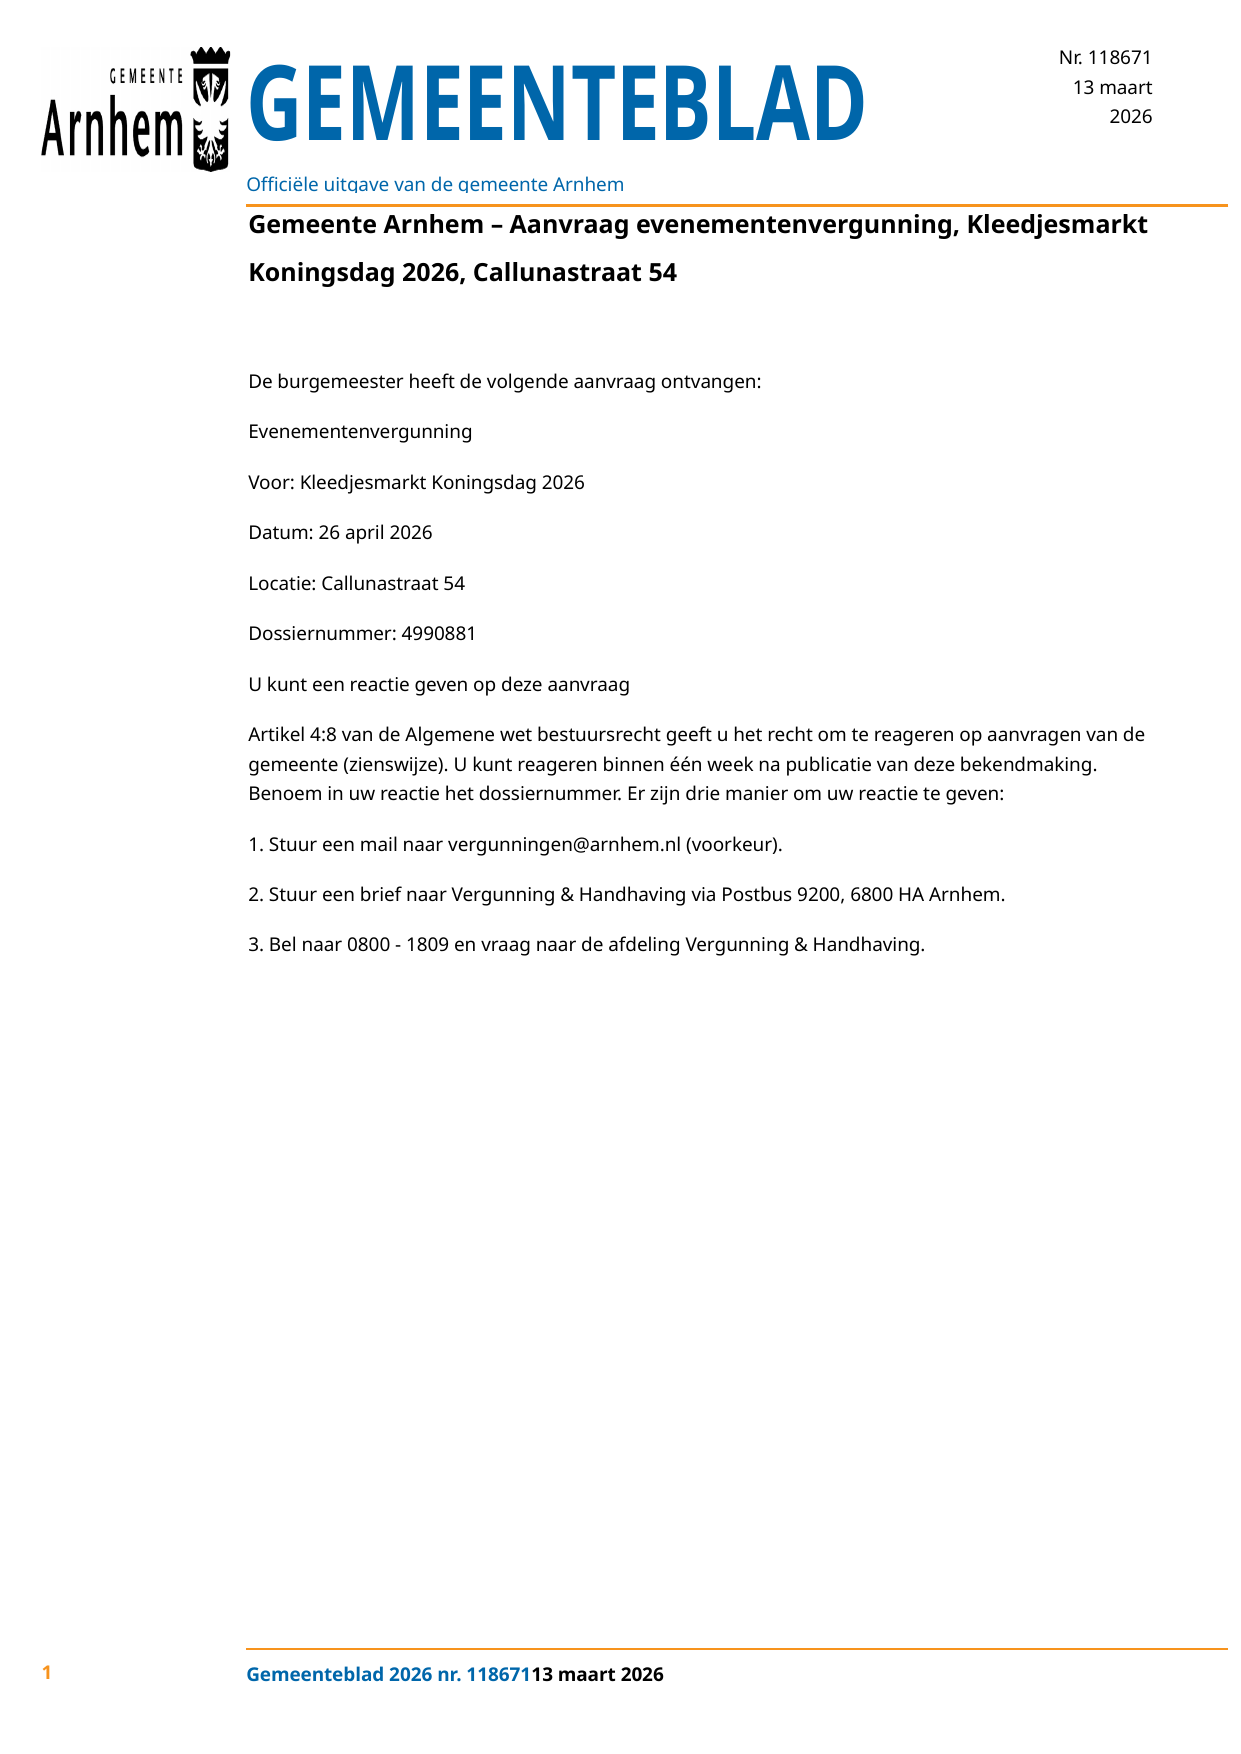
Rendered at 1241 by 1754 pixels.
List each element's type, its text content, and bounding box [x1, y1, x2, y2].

text Gemeente Arnhem – Aanvraag evenementenvergunning, Kleedjesmarkt Koningsdag 2026, Callunastraat 54 [248, 207, 1152, 288]
text 1. Stuur een mail naar vergunningen@arnhem.nl (voorkeur). [248, 831, 1152, 857]
text Evenementenvergunning [248, 419, 1152, 444]
text Voor: Kleedjesmarkt Koningsdag 2026 [248, 469, 1152, 495]
picture [41, 47, 231, 172]
text Datum: 26 april 2026 [248, 519, 1152, 545]
text Dossiernummer: 4990881 [248, 620, 1152, 646]
text 2. Stuur een brief naar Vergunning & Handhaving via Postbus 9200, 6800 HA Arnhem. [248, 881, 1152, 907]
text U kunt een reactie geven op deze aanvraag [248, 671, 1152, 697]
text Artikel 4:8 van de Algemene wet bestuursrecht geeft u het recht om te reageren op aanvragen van de gemeente (zienswijze). U kunt reageren binnen één week na publicatie van deze bekendmaking. Benoem in uw reactie het dossiernummer. Er zijn drie manier om uw reactie te geven: [248, 721, 1152, 806]
text 3. Bel naar 0800 - 1809 en vraag naar de afdeling Vergunning & Handhaving. [248, 932, 1152, 957]
text De burgemeester heeft de volgende aanvraag ontvangen: [248, 368, 1152, 394]
text Locatie: Callunastraat 54 [248, 570, 1152, 596]
